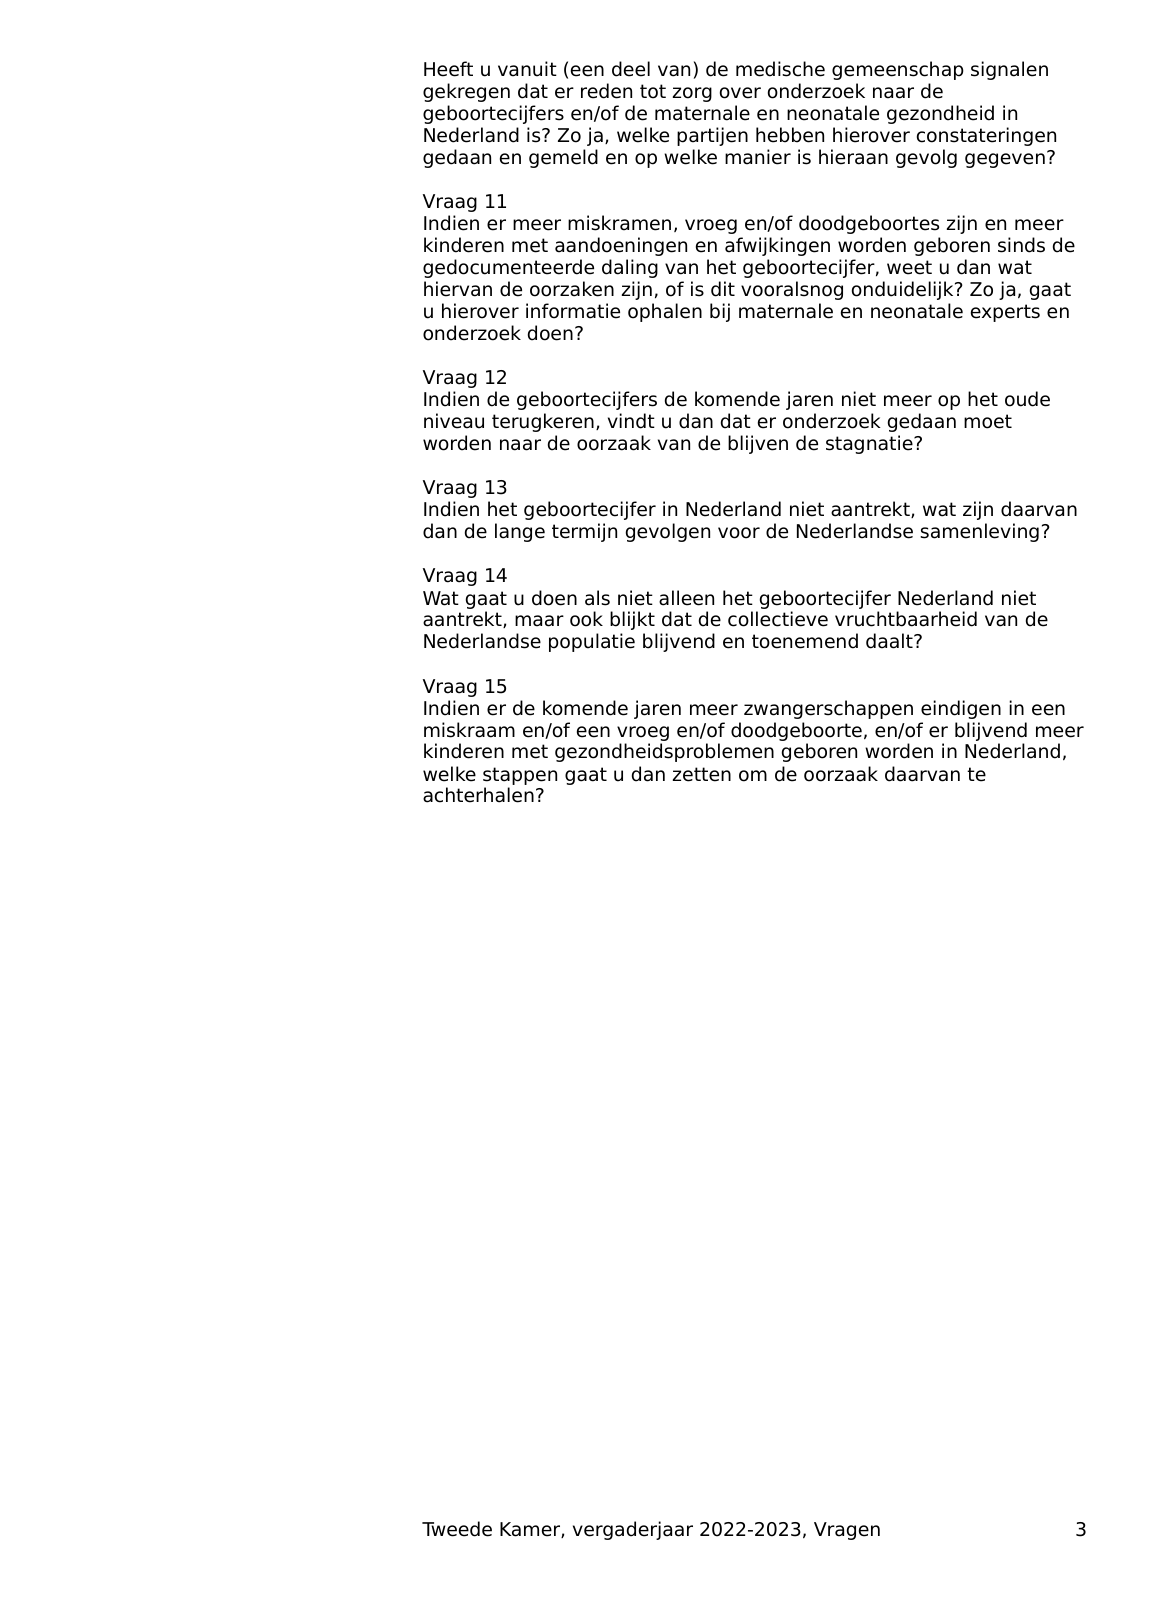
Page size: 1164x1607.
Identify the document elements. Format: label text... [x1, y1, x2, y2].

text Indien er de komende jaren meer zwangerschappen eindigen in een miskraam en/of een vroeg en/of doodgeboorte, en/of er blijvend meer kinderen met gezondheidsproblemen geboren worden in Nederland, welke stappen gaat u dan zetten om de oorzaak daarvan te achterhalen? [422, 697, 1087, 807]
text Vraag 13 [422, 477, 1087, 499]
text Indien er meer miskramen, vroeg en/of doodgeboortes zijn en meer kinderen met aandoeningen en afwijkingen worden geboren sinds de gedocumenteerde daling van het geboortecijfer, weet u dan wat hiervan de oorzaken zijn, of is dit vooralsnog onduidelijk? Zo ja, gaat u hierover informatie ophalen bij maternale en neonatale experts en onderzoek doen? [422, 213, 1087, 345]
text Vraag 11 [422, 191, 1087, 213]
text Indien het geboortecijfer in Nederland niet aantrekt, wat zijn daarvan dan de lange termijn gevolgen voor de Nederlandse samenleving? [422, 499, 1087, 543]
text Wat gaat u doen als niet alleen het geboortecijfer Nederland niet aantrekt, maar ook blijkt dat de collectieve vruchtbaarheid van de Nederlandse populatie blijvend en toenemend daalt? [422, 587, 1087, 653]
text Vraag 15 [422, 676, 1087, 697]
text Heeft u vanuit (een deel van) de medische gemeenschap signalen gekregen dat er reden tot zorg over onderzoek naar de geboortecijfers en/of de maternale en neonatale gezondheid in Nederland is? Zo ja, welke partijen hebben hierover constateringen gedaan en gemeld en op welke manier is hieraan gevolg gegeven? [422, 59, 1087, 169]
text Vraag 12 [422, 367, 1087, 389]
text Vraag 14 [422, 565, 1087, 587]
text Indien de geboortecijfers de komende jaren niet meer op het oude niveau terugkeren, vindt u dan dat er onderzoek gedaan moet worden naar de oorzaak van de blijven de stagnatie? [422, 389, 1087, 455]
